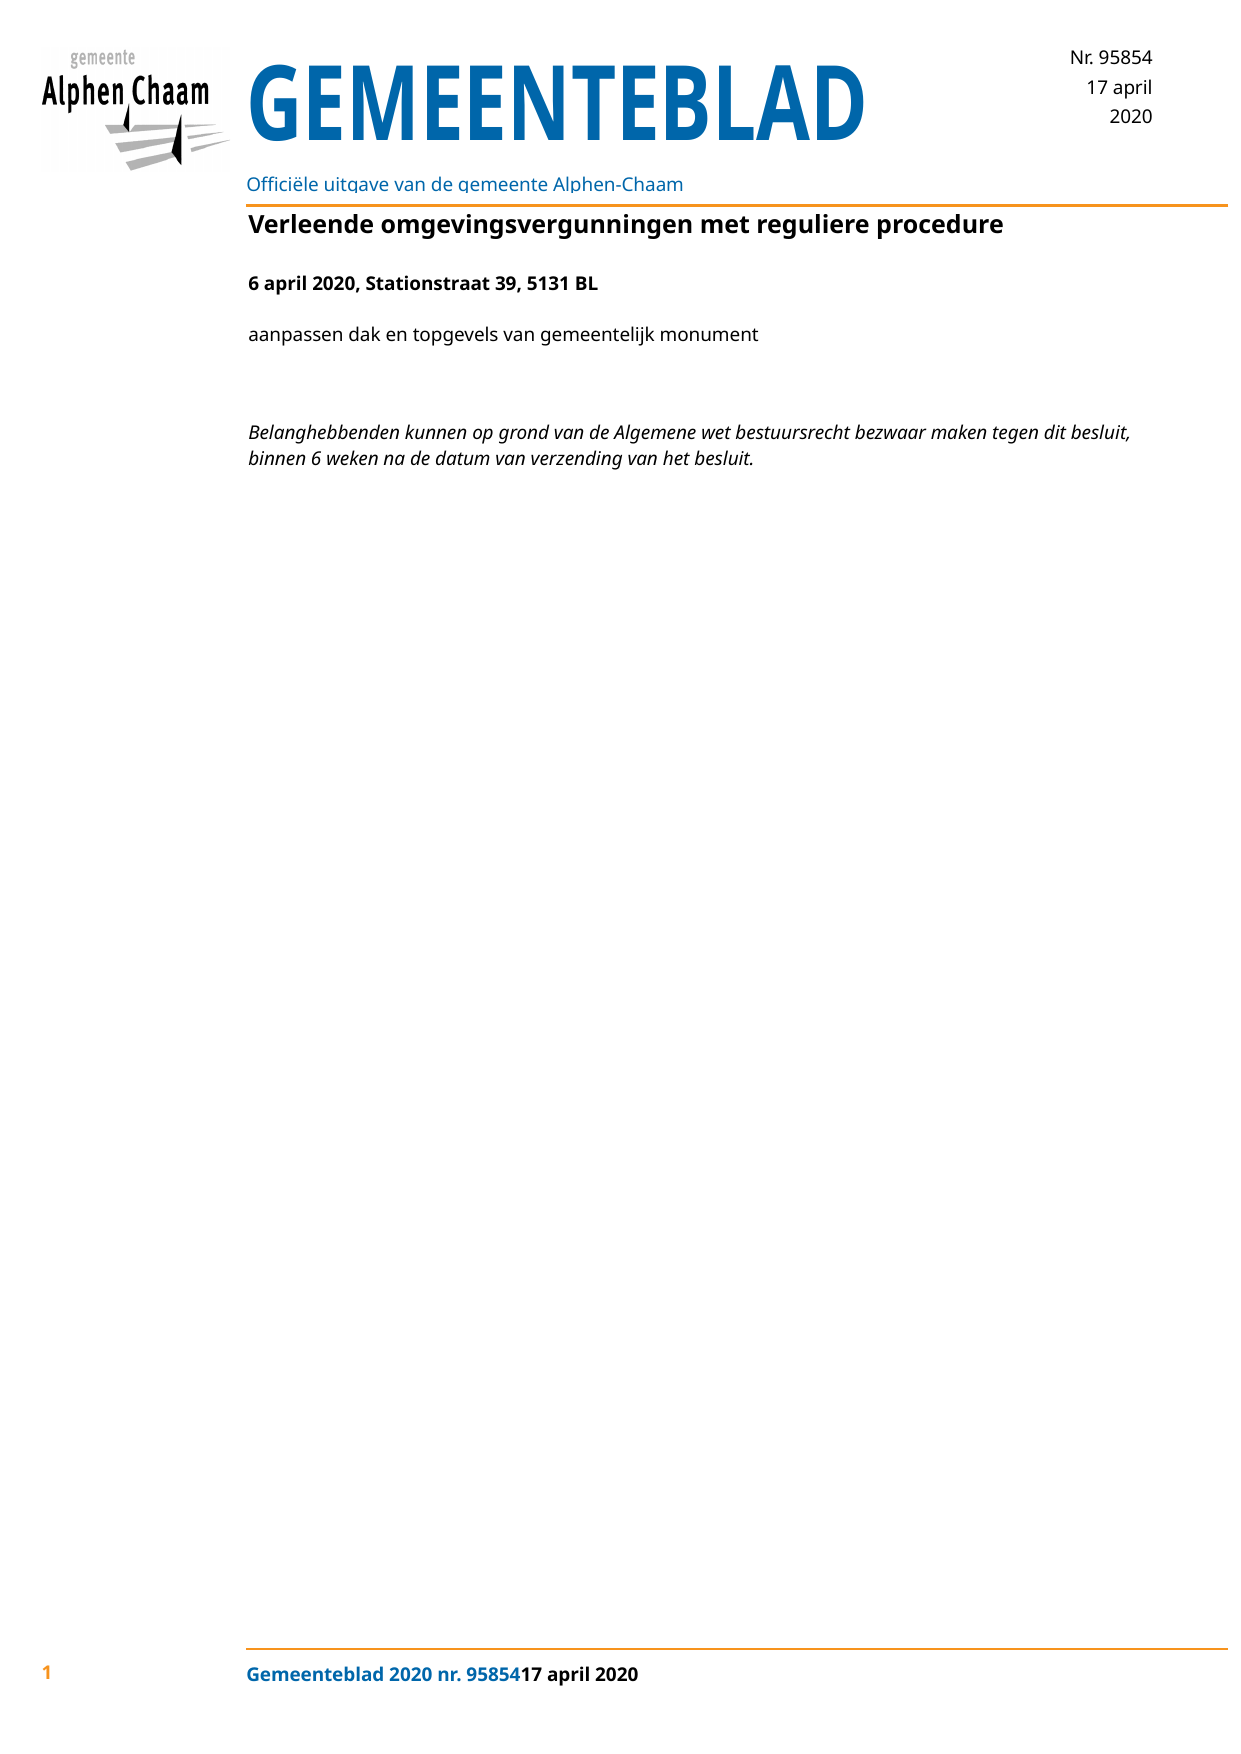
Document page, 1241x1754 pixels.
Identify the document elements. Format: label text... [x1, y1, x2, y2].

picture [41, 47, 231, 172]
text Verleende omgevingsvergunningen met reguliere procedure [248, 207, 1152, 241]
text Belanghebbenden kunnen op grond van de Algemene wet bestuursrecht bezwaar maken tegen dit besluit, binnen 6 weken na de datum van verzending van het besluit. [248, 419, 1152, 470]
text 6 april 2020, Stationstraat 39, 5131 BL [248, 270, 1152, 296]
text aanpassen dak en topgevels van gemeentelijk monument [248, 321, 1152, 346]
